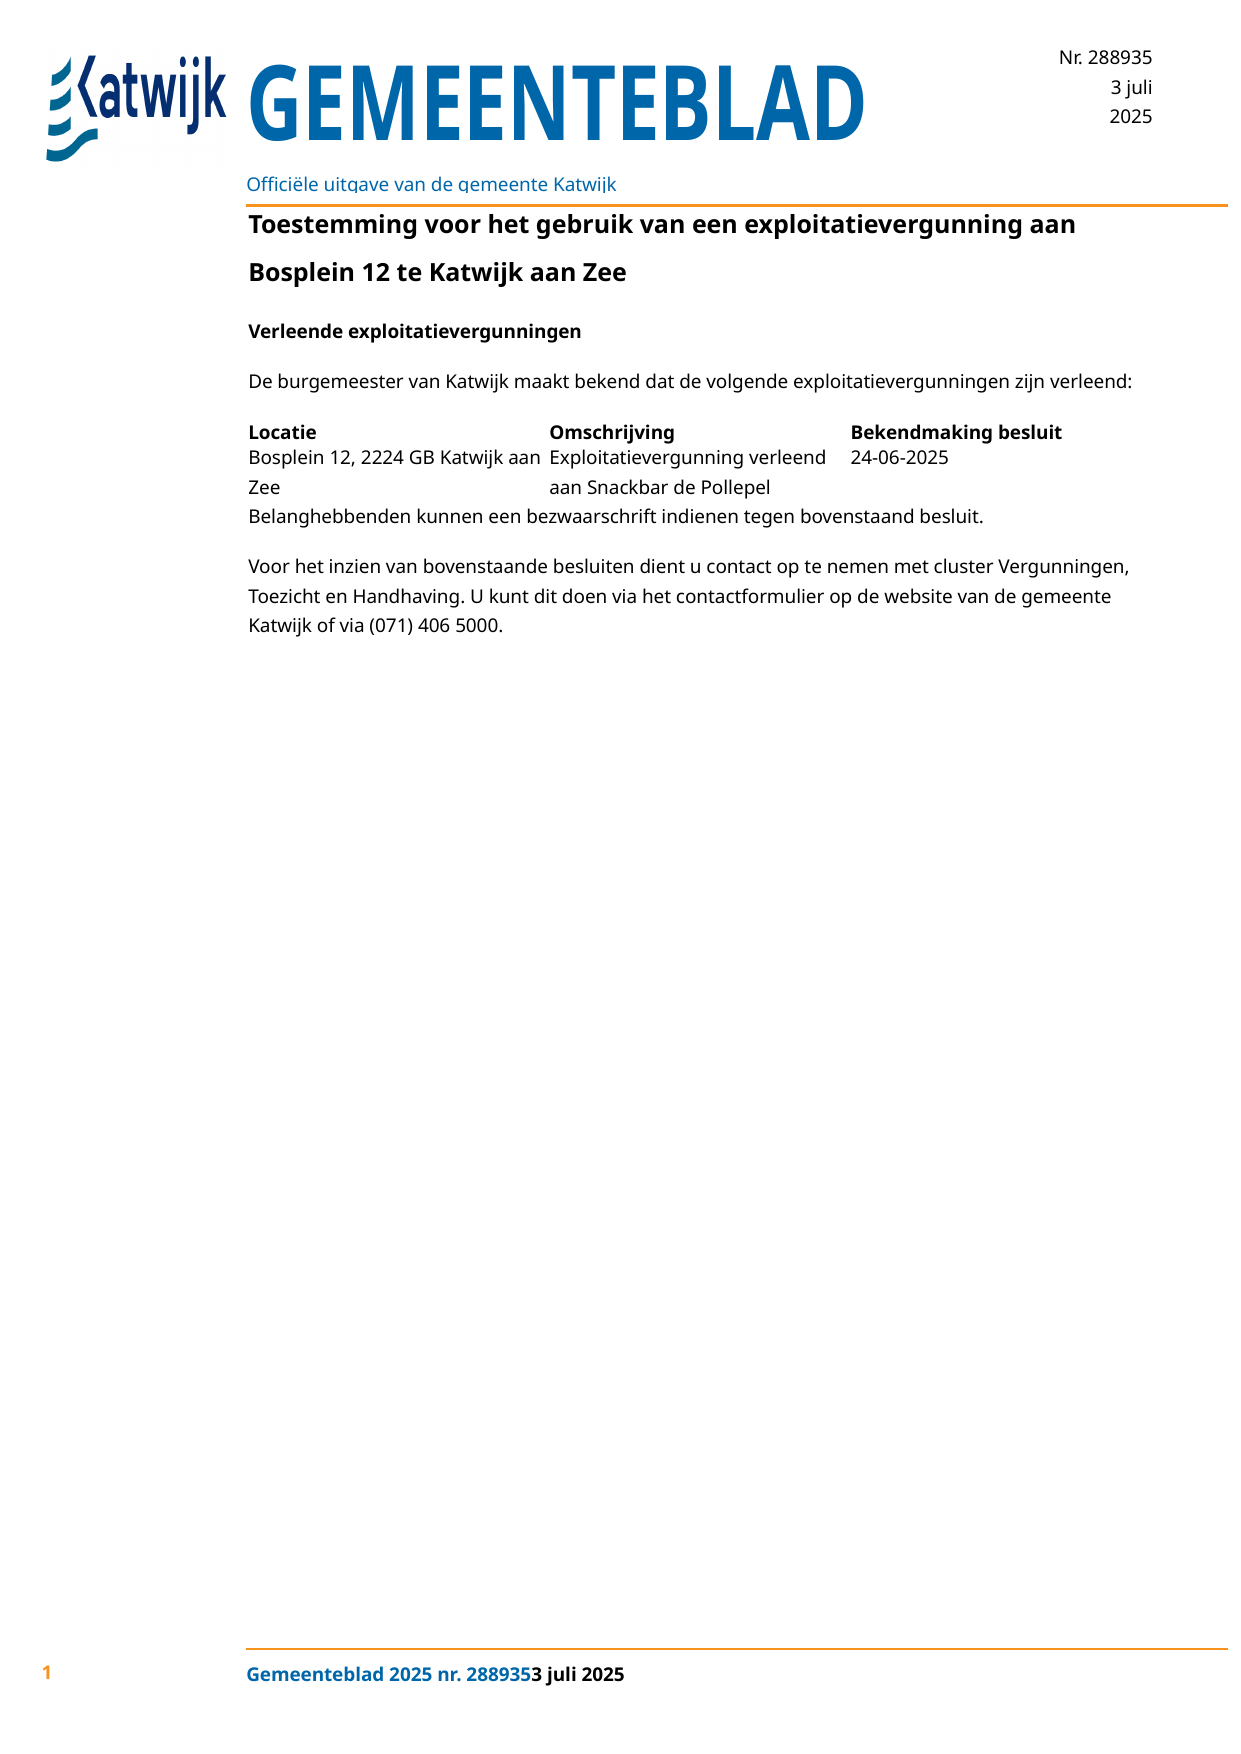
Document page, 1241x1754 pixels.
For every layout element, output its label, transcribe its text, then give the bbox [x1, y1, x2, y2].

text Voor het inzien van bovenstaande besluiten dient u contact op te nemen met cluster Vergunningen, Toezicht en Handhaving. U kunt dit doen via het contactformulier op de website van de gemeente Katwijk of via (071) 406 5000. [248, 553, 1152, 638]
picture [41, 47, 231, 172]
text De burgemeester van Katwijk maakt bekend dat de volgende exploitatievergunningen zijn verleend: [248, 368, 1152, 394]
table_header Omschrijving [549, 419, 850, 444]
table_cell 24-06-2025 [850, 445, 1152, 500]
table_cell Exploitatievergunning verleend aan Snackbar de Pollepel [549, 445, 850, 500]
table_cell Bosplein 12, 2224 GB Katwijk aan Zee [248, 445, 549, 500]
table_header Locatie [248, 419, 549, 444]
table_header Bekendmaking besluit [850, 419, 1152, 444]
text Belanghebbenden kunnen een bezwaarschrift indienen tegen bovenstaand besluit. [248, 503, 1152, 529]
text Verleende exploitatievergunningen [248, 318, 1152, 344]
text Toestemming voor het gebruik van een exploitatievergunning aan Bosplein 12 te Katwijk aan Zee [248, 207, 1152, 288]
